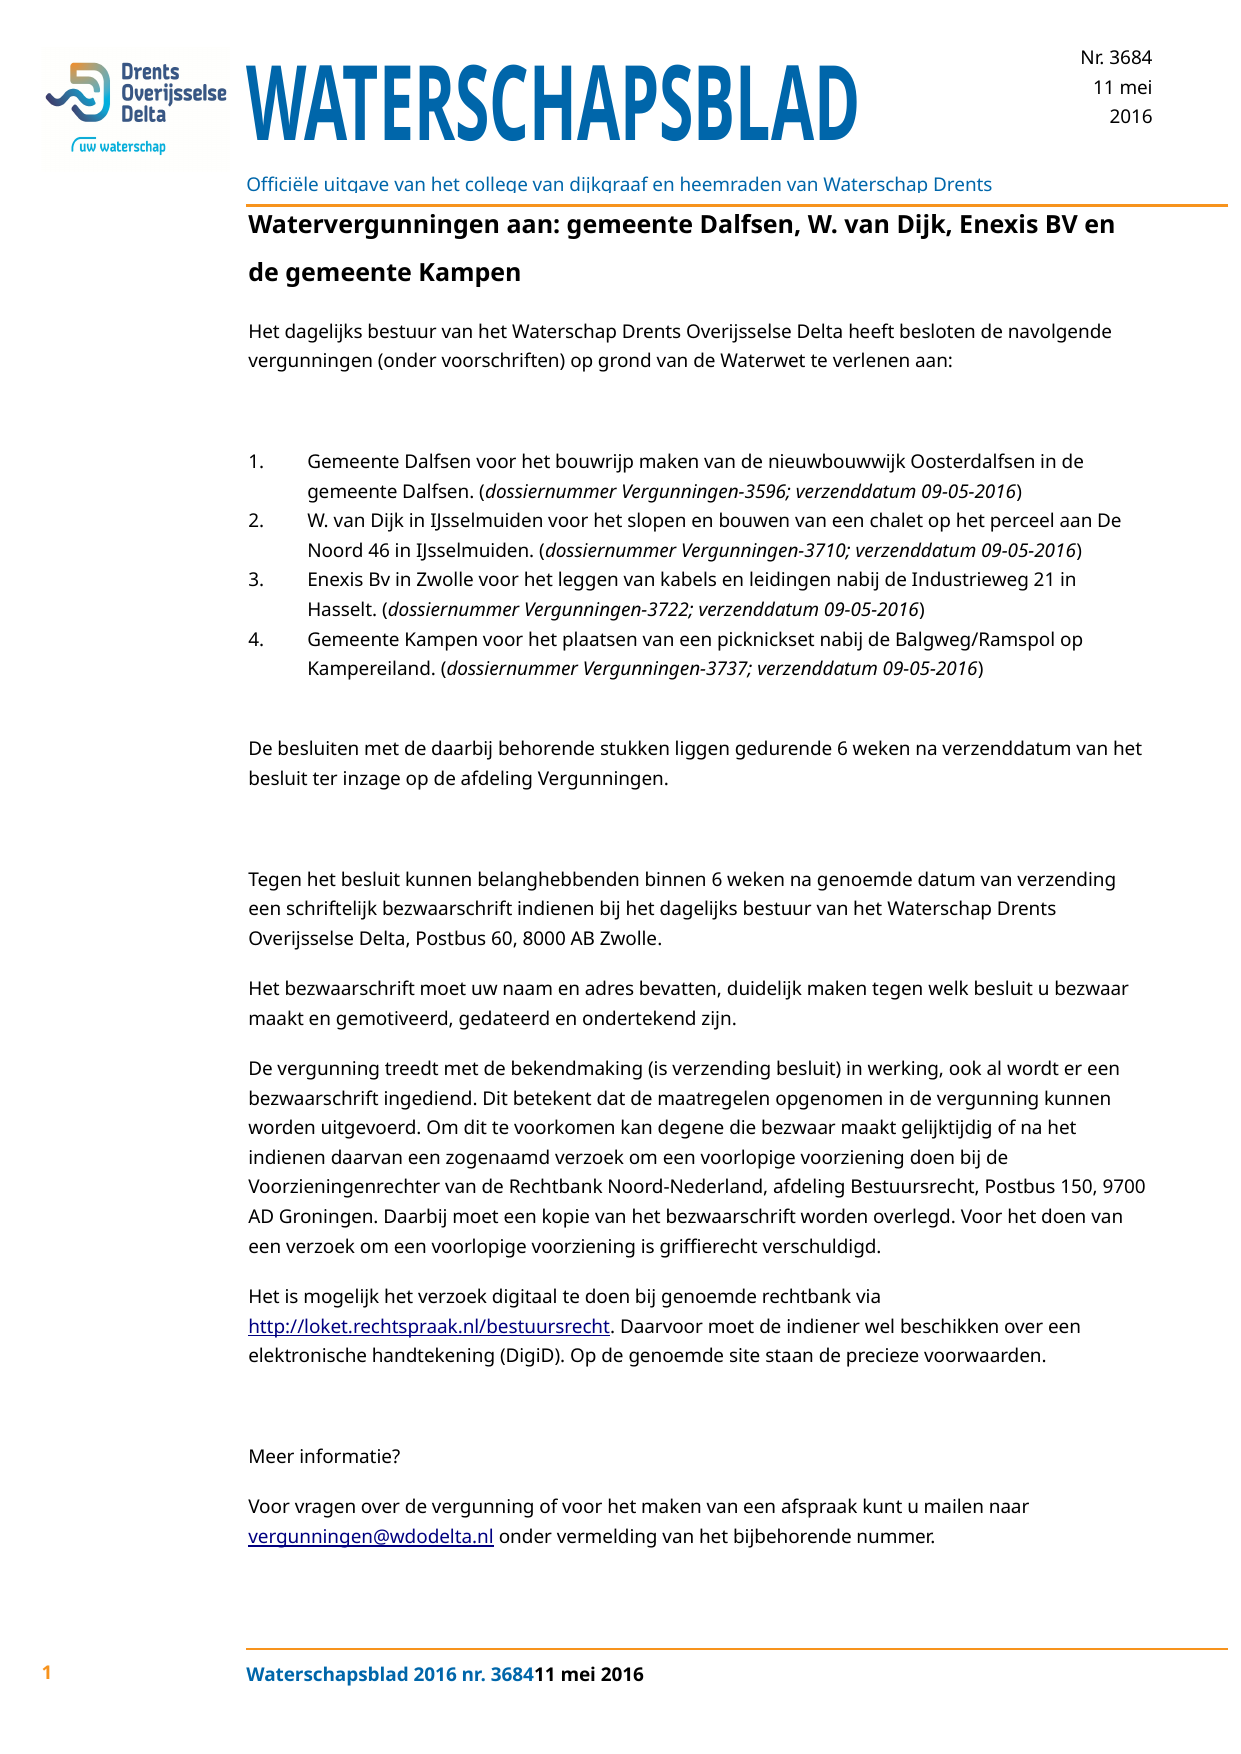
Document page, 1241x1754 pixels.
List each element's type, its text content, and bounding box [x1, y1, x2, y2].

list W. van Dijk in IJsselmuiden voor het slopen en bouwen van een chalet op het perceel aan De Noord 46 in IJsselmuiden. (dossiernummer Vergunningen-3710; verzenddatum 09-05-2016) [248, 507, 1152, 563]
text Het bezwaarschrift moet uw naam en adres bevatten, duidelijk maken tegen welk besluit u bezwaar maakt en gemotiveerd, gedateerd en ondertekend zijn. [248, 975, 1152, 1031]
text Tegen het besluit kunnen belanghebbenden binnen 6 weken na genoemde datum van verzending een schriftelijk bezwaarschrift indienen bij het dagelijks bestuur van het Waterschap Drents Overijsselse Delta, Postbus 60, 8000 AB Zwolle. [248, 866, 1152, 951]
text Het dagelijks bestuur van het Waterschap Drents Overijsselse Delta heeft besloten de navolgende vergunningen (onder voorschriften) op grond van de Waterwet te verlenen aan: [248, 318, 1152, 373]
text Meer informatie? [248, 1443, 1152, 1469]
text De vergunning treedt met de bekendmaking (is verzending besluit) in werking, ook al wordt er een bezwaarschrift ingediend. Dit betekent dat de maatregelen opgenomen in de vergunning kunnen worden uitgevoerd. Om dit te voorkomen kan degene die bezwaar maakt gelijktijdig of na het indienen daarvan een zogenaamd verzoek om een voorlopige voorziening doen bij de Voorzieningenrechter van de Rechtbank Noord-Nederland, afdeling Bestuursrecht, Postbus 150, 9700 AD Groningen. Daarbij moet een kopie van het bezwaarschrift worden overlegd. Voor het doen van een verzoek om een voorlopige voorziening is griffierecht verschuldigd. [248, 1055, 1152, 1259]
picture [41, 47, 231, 172]
text De besluiten met de daarbij behorende stukken liggen gedurende 6 weken na verzenddatum van het besluit ter inzage op de afdeling Vergunningen. [248, 735, 1152, 791]
list Gemeente Kampen voor het plaatsen van een picknickset nabij de Balgweg/Ramspol op Kampereiland. (dossiernummer Vergunningen-3737; verzenddatum 09-05-2016) [248, 626, 1152, 681]
list Enexis Bv in Zwolle voor het leggen van kabels en leidingen nabij de Industrieweg 21 in Hasselt. (dossiernummer Vergunningen-3722; verzenddatum 09-05-2016) [248, 567, 1152, 622]
list Gemeente Dalfsen voor het bouwrijp maken van de nieuwbouwwijk Oosterdalfsen in de gemeente Dalfsen. (dossiernummer Vergunningen-3596; verzenddatum 09-05-2016) [248, 448, 1152, 504]
text Watervergunningen aan: gemeente Dalfsen, W. van Dijk, Enexis BV en de gemeente Kampen [248, 207, 1152, 288]
text Het is mogelijk het verzoek digitaal te doen bij genoemde rechtbank via http://loket.rechtspraak.nl/bestuursrecht. Daarvoor moet de indiener wel beschikken over een elektronische handtekening (DigiD). Op de genoemde site staan de precieze voorwaarden. [248, 1283, 1152, 1368]
text Voor vragen over de vergunning of voor het maken van een afspraak kunt u mailen naar vergunningen@wdodelta.nl onder vermelding van het bijbehorende nummer. [248, 1494, 1152, 1549]
